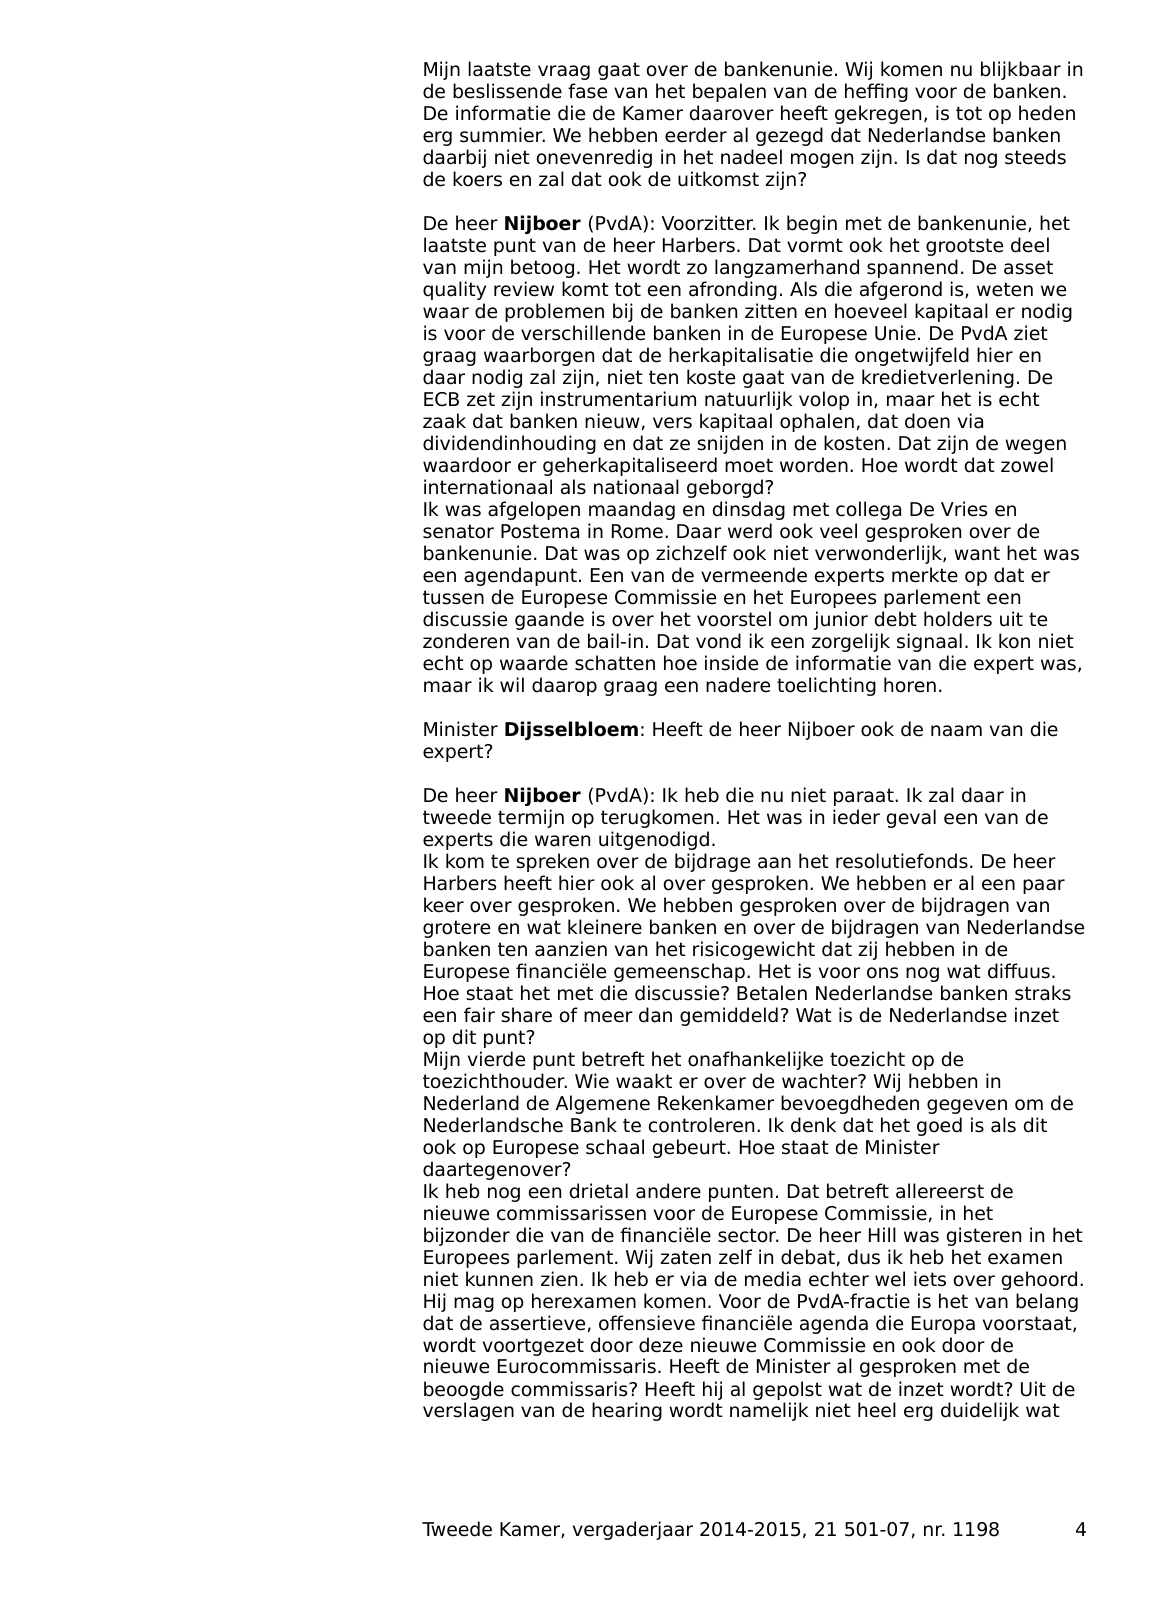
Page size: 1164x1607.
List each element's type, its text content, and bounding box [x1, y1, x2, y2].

text Ik kom te spreken over de bijdrage aan het resolutiefonds. De heer Harbers heeft hier ook al over gesproken. We hebben er al een paar keer over gesproken. We hebben gesproken over de bijdragen van grotere en wat kleinere banken en over de bijdragen van Nederlandse banken ten aanzien van het risicogewicht dat zij hebben in de Europese financiële gemeenschap. Het is voor ons nog wat diffuus. Hoe staat het met die discussie? Betalen Nederlandse banken straks een fair share of meer dan gemiddeld? Wat is de Nederlandse inzet op dit punt? [422, 851, 1087, 1049]
text Ik was afgelopen maandag en dinsdag met collega De Vries en senator Postema in Rome. Daar werd ook veel gesproken over de bankenunie. Dat was op zichzelf ook niet verwonderlijk, want het was een agendapunt. Een van de vermeende experts merkte op dat er tussen de Europese Commissie en het Europees parlement een discussie gaande is over het voorstel om junior debt holders uit te zonderen van de bail-in. Dat vond ik een zorgelijk signaal. Ik kon niet echt op waarde schatten hoe inside de informatie van die expert was, maar ik wil daarop graag een nadere toelichting horen. [422, 499, 1087, 697]
text Mijn laatste vraag gaat over de bankenunie. Wij komen nu blijkbaar in de beslissende fase van het bepalen van de heffing voor de banken. De informatie die de Kamer daarover heeft gekregen, is tot op heden erg summier. We hebben eerder al gezegd dat Nederlandse banken daarbij niet onevenredig in het nadeel mogen zijn. Is dat nog steeds de koers en zal dat ook de uitkomst zijn? [422, 59, 1087, 191]
text De heer Nijboer (PvdA): Ik heb die nu niet paraat. Ik zal daar in tweede termijn op terugkomen. Het was in ieder geval een van de experts die waren uitgenodigd. [422, 785, 1087, 851]
text Minister Dijsselbloem: Heeft de heer Nijboer ook de naam van die expert? [422, 719, 1087, 763]
text Mijn vierde punt betreft het onafhankelijke toezicht op de toezichthouder. Wie waakt er over de wachter? Wij hebben in Nederland de Algemene Rekenkamer bevoegdheden gegeven om de Nederlandsche Bank te controleren. Ik denk dat het goed is als dit ook op Europese schaal gebeurt. Hoe staat de Minister daartegenover? [422, 1049, 1087, 1181]
text De heer Nijboer (PvdA): Voorzitter. Ik begin met de bankenunie, het laatste punt van de heer Harbers. Dat vormt ook het grootste deel van mijn betoog. Het wordt zo langzamerhand spannend. De asset quality review komt tot een afronding. Als die afgerond is, weten we waar de problemen bij de banken zitten en hoeveel kapitaal er nodig is voor de verschillende banken in de Europese Unie. De PvdA ziet graag waarborgen dat de herkapitalisatie die ongetwijfeld hier en daar nodig zal zijn, niet ten koste gaat van de kredietverlening. De ECB zet zijn instrumentarium natuurlijk volop in, maar het is echt zaak dat banken nieuw, vers kapitaal ophalen, dat doen via dividendinhouding en dat ze snijden in de kosten. Dat zijn de wegen waardoor er geherkapitaliseerd moet worden. Hoe wordt dat zowel internationaal als nationaal geborgd? [422, 213, 1087, 499]
text Ik heb nog een drietal andere punten. Dat betreft allereerst de nieuwe commissarissen voor de Europese Commissie, in het bijzonder die van de financiële sector. De heer Hill was gisteren in het Europees parlement. Wij zaten zelf in debat, dus ik heb het examen niet kunnen zien. Ik heb er via de media echter wel iets over gehoord. Hij mag op herexamen komen. Voor de PvdA-fractie is het van belang dat de assertieve, offensieve financiële agenda die Europa voorstaat, wordt voortgezet door deze nieuwe Commissie en ook door de nieuwe Eurocommissaris. Heeft de Minister al gesproken met de beoogde commissaris? Heeft hij al gepolst wat de inzet wordt? Uit de verslagen van de hearing wordt namelijk niet heel erg duidelijk wat [422, 1181, 1087, 1422]
